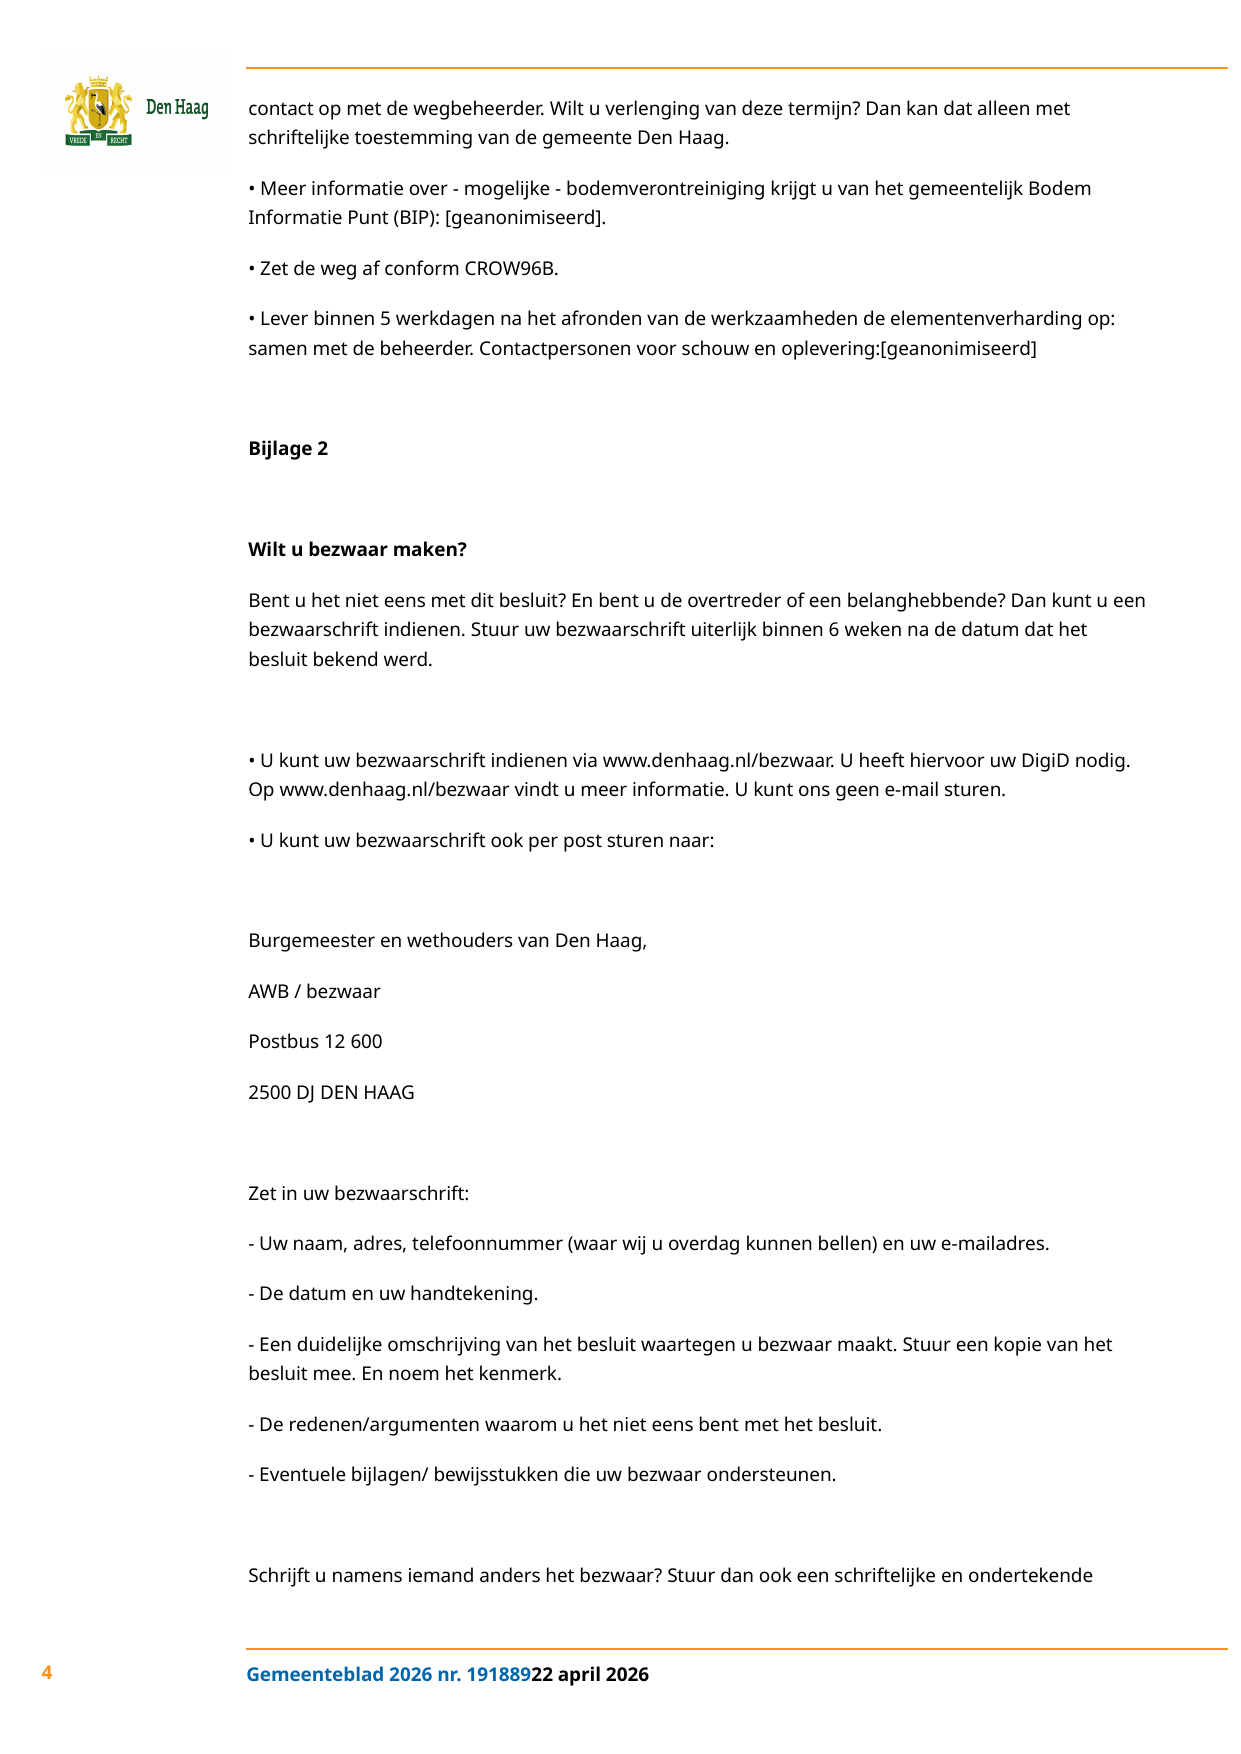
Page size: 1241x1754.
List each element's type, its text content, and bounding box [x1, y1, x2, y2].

text - Uw naam, adres, telefoonnummer (waar wij u overdag kunnen bellen) en uw e-mailadres. [248, 1230, 1152, 1256]
text • Zet de weg af conform CROW96B. [248, 255, 1152, 281]
text 2500 DJ DEN HAAG [248, 1079, 1152, 1105]
text Wilt u bezwaar maken? [248, 536, 1152, 562]
text AWB / bezwaar [248, 978, 1152, 1004]
text Zet in uw bezwaarschrift: [248, 1180, 1152, 1206]
text - Eventuele bijlagen/ bewijsstukken die uw bezwaar ondersteunen. [248, 1461, 1152, 1487]
text Burgemeester en wethouders van Den Haag, [248, 928, 1152, 953]
text Schrijft u namens iemand anders het bezwaar? Stuur dan ook een schriftelijke en ondertekende [248, 1562, 1152, 1588]
text Bent u het niet eens met dit besluit? En bent u de overtreder of een belanghebbende? Dan kunt u een bezwaarschrift indienen. Stuur uw bezwaarschrift uiterlijk binnen 6 weken na de datum dat het besluit bekend werd. [248, 587, 1152, 672]
text • U kunt uw bezwaarschrift ook per post sturen naar: [248, 827, 1152, 853]
picture [41, 47, 231, 172]
text - De redenen/argumenten waarom u het niet eens bent met het besluit. [248, 1411, 1152, 1437]
text • Meer informatie over - mogelijke - bodemverontreiniging krijgt u van het gemeentelijk Bodem Informatie Punt (BIP): [geanonimiseerd]. [248, 175, 1152, 230]
text Postbus 12 600 [248, 1028, 1152, 1054]
text contact op met de wegbeheerder. Wilt u verlenging van deze termijn? Dan kan dat alleen met schriftelijke toestemming van de gemeente Den Haag. [248, 95, 1152, 150]
text Bijlage 2 [248, 436, 1152, 461]
text • Lever binnen 5 werkdagen na het afronden van de werkzaamheden de elementenverharding op: samen met de beheerder. Contactpersonen voor schouw en oplevering:[geanonimiseerd] [248, 305, 1152, 361]
text - De datum en uw handtekening. [248, 1281, 1152, 1306]
text - Een duidelijke omschrijving van het besluit waartegen u bezwaar maakt. Stuur een kopie van het besluit mee. En noem het kenmerk. [248, 1331, 1152, 1386]
text • U kunt uw bezwaarschrift indienen via www.denhaag.nl/bezwaar. U heeft hiervoor uw DigiD nodig. Op www.denhaag.nl/bezwaar vindt u meer informatie. U kunt ons geen e-mail sturen. [248, 747, 1152, 802]
